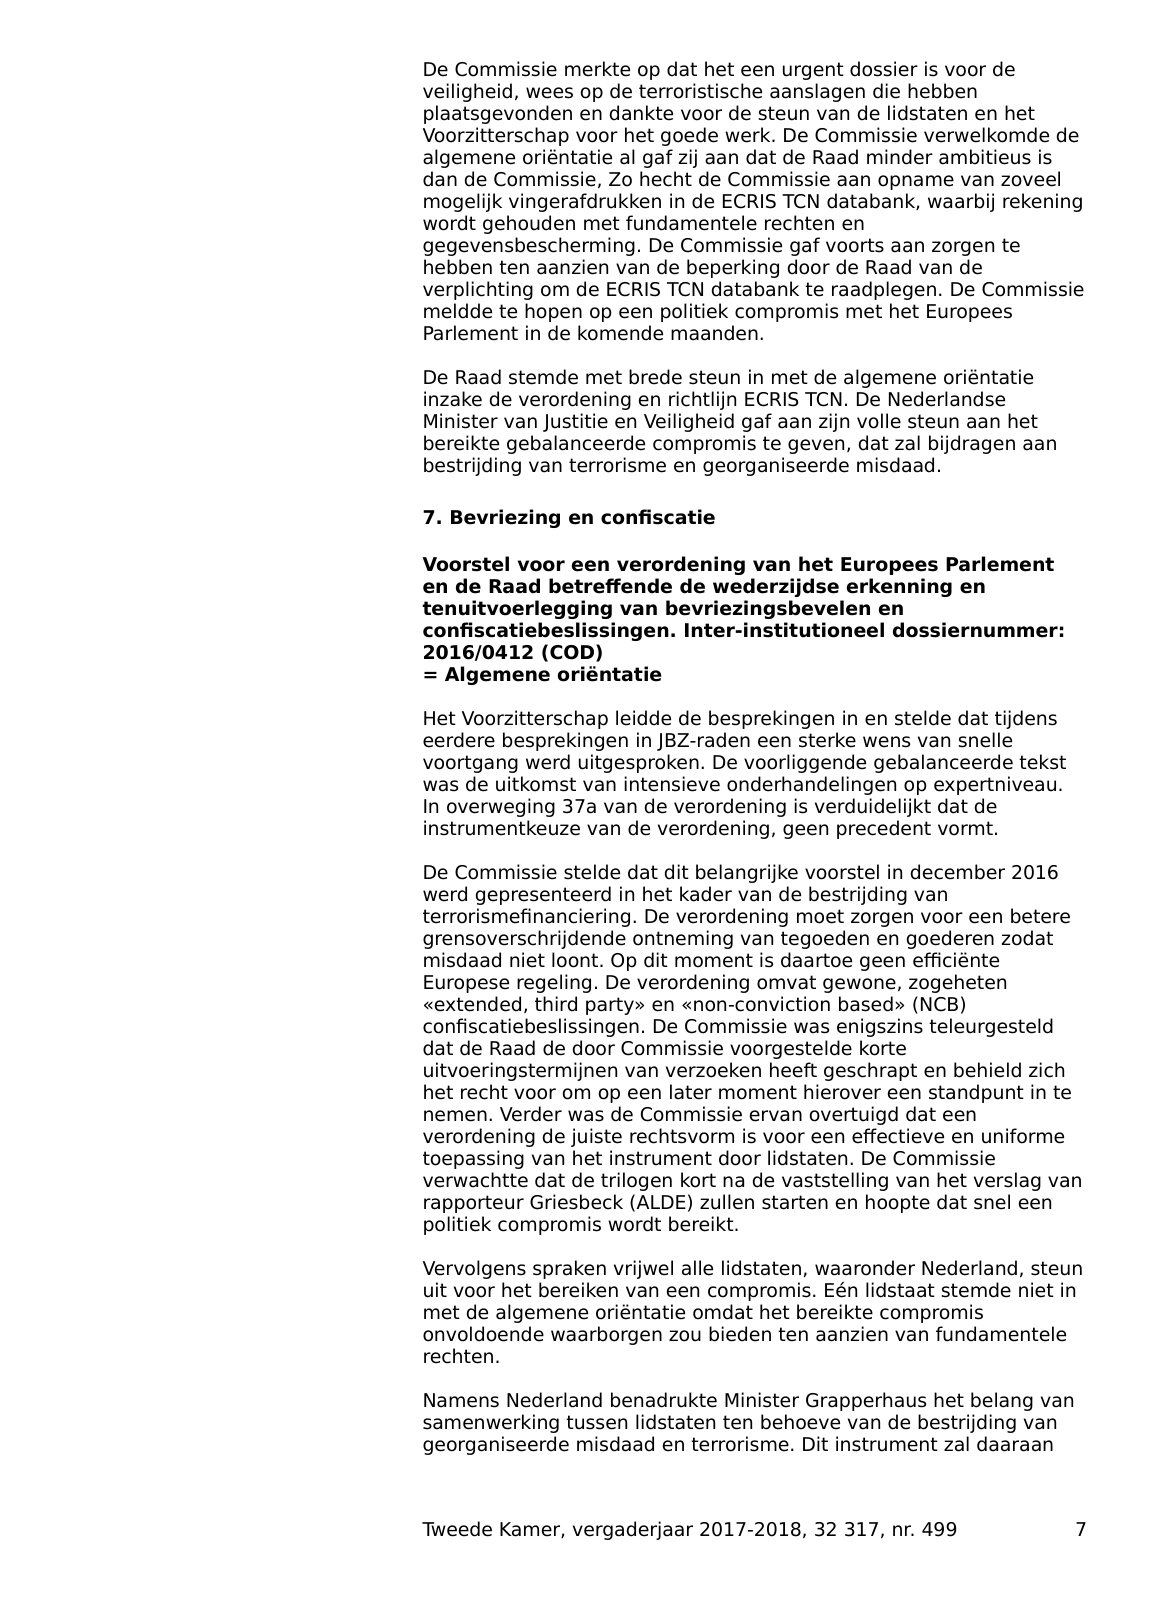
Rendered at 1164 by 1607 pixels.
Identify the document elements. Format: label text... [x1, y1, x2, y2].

text Het Voorzitterschap leidde de besprekingen in en stelde dat tijdens eerdere besprekingen in JBZ-raden een sterke wens van snelle voortgang werd uitgesproken. De voorliggende gebalanceerde tekst was de uitkomst van intensieve onderhandelingen op expertniveau. In overweging 37a van de verordening is verduidelijkt dat de instrumentkeuze van de verordening, geen precedent vormt. [422, 708, 1087, 840]
text Namens Nederland benadrukte Minister Grapperhaus het belang van samenwerking tussen lidstaten ten behoeve van de bestrijding van georganiseerde misdaad en terrorisme. Dit instrument zal daaraan [422, 1390, 1087, 1456]
text De Commissie merkte op dat het een urgent dossier is voor de veiligheid, wees op de terroristische aanslagen die hebben plaatsgevonden en dankte voor de steun van de lidstaten en het Voorzitterschap voor het goede werk. De Commissie verwelkomde de algemene oriëntatie al gaf zij aan dat de Raad minder ambitieus is dan de Commissie, Zo hecht de Commissie aan opname van zoveel mogelijk vingerafdrukken in de ECRIS TCN databank, waarbij rekening wordt gehouden met fundamentele rechten en gegevensbescherming. De Commissie gaf voorts aan zorgen te hebben ten aanzien van de beperking door de Raad van de verplichting om de ECRIS TCN databank te raadplegen. De Commissie meldde te hopen op een politiek compromis met het Europees Parlement in de komende maanden. [422, 59, 1087, 345]
text Vervolgens spraken vrijwel alle lidstaten, waaronder Nederland, steun uit voor het bereiken van een compromis. Eén lidstaat stemde niet in met de algemene oriëntatie omdat het bereikte compromis onvoldoende waarborgen zou bieden ten aanzien van fundamentele rechten. [422, 1258, 1087, 1368]
text De Commissie stelde dat dit belangrijke voorstel in december 2016 werd gepresenteerd in het kader van de bestrijding van terrorismefinanciering. De verordening moet zorgen voor een betere grensoverschrijdende ontneming van tegoeden en goederen zodat misdaad niet loont. Op dit moment is daartoe geen efficiënte Europese regeling. De verordening omvat gewone, zogeheten «extended, third party» en «non-conviction based» (NCB) confiscatiebeslissingen. De Commissie was enigszins teleurgesteld dat de Raad de door Commissie voorgestelde korte uitvoeringstermijnen van verzoeken heeft geschrapt en behield zich het recht voor om op een later moment hierover een standpunt in te nemen. Verder was de Commissie ervan overtuigd dat een verordening de juiste rechtsvorm is voor een effectieve en uniforme toepassing van het instrument door lidstaten. De Commissie verwachtte dat de trilogen kort na de vaststelling van het verslag van rapporteur Griesbeck (ALDE) zullen starten en hoopte dat snel een politiek compromis wordt bereikt. [422, 862, 1087, 1236]
text Voorstel voor een verordening van het Europees Parlement en de Raad betreffende de wederzijdse erkenning en tenuitvoerlegging van bevriezingsbevelen en confiscatiebeslissingen. Inter-institutioneel dossiernummer: 2016/0412 (COD) [422, 554, 1087, 664]
subtitle 7. Bevriezing en confiscatie [422, 507, 1087, 529]
text = Algemene oriëntatie [422, 664, 1087, 686]
text De Raad stemde met brede steun in met de algemene oriëntatie inzake de verordening en richtlijn ECRIS TCN. De Nederlandse Minister van Justitie en Veiligheid gaf aan zijn volle steun aan het bereikte gebalanceerde compromis te geven, dat zal bijdragen aan bestrijding van terrorisme en georganiseerde misdaad. [422, 367, 1087, 477]
